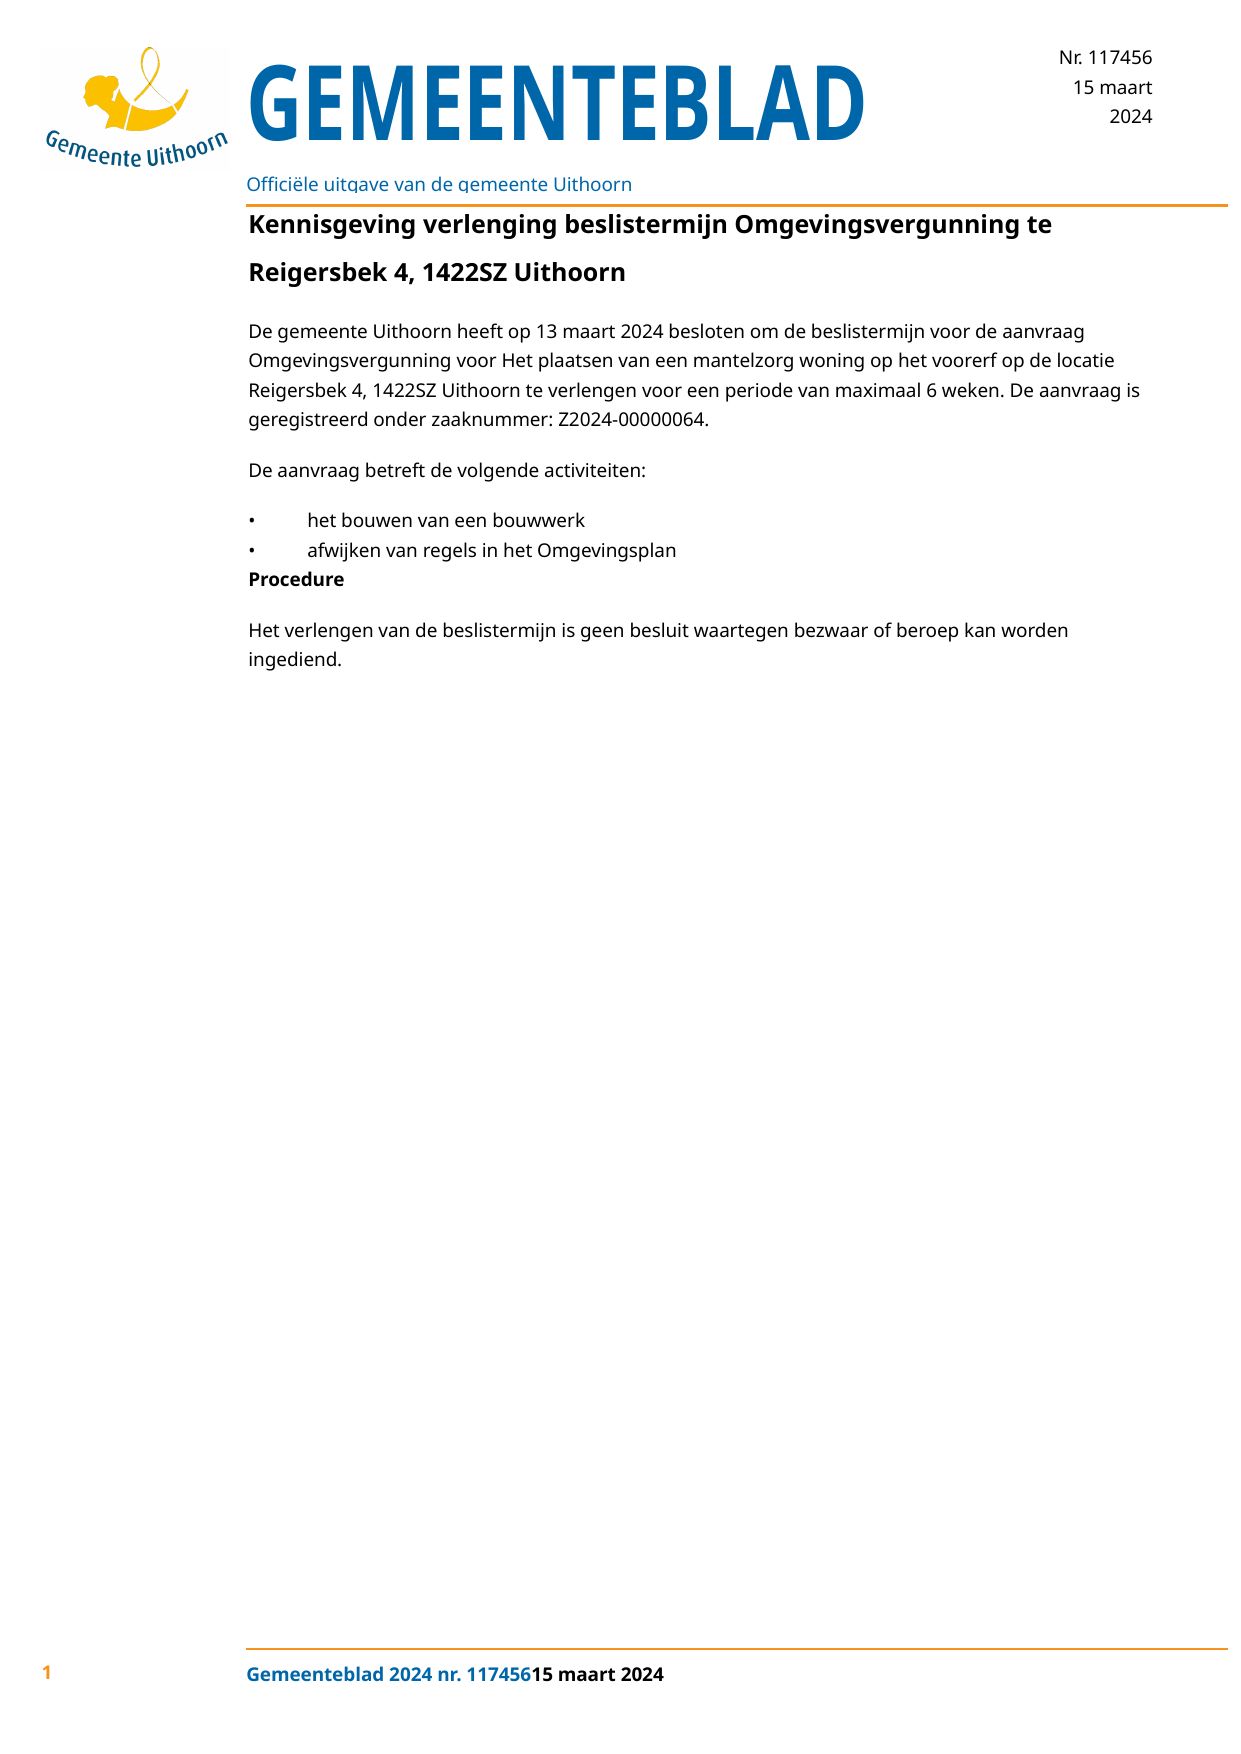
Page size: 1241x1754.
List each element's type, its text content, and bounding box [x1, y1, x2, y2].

picture [41, 47, 231, 172]
list afwijken van regels in het Omgevingsplan [248, 537, 1152, 563]
text Procedure [248, 567, 1152, 592]
text Kennisgeving verlenging beslistermijn Omgevingsvergunning te Reigersbek 4, 1422SZ Uithoorn [248, 207, 1152, 288]
text De gemeente Uithoorn heeft op 13 maart 2024 besloten om de beslistermijn voor de aanvraag Omgevingsvergunning voor Het plaatsen van een mantelzorg woning op het voorerf op de locatie Reigersbek 4, 1422SZ Uithoorn te verlengen voor een periode van maximaal 6 weken. De aanvraag is geregistreerd onder zaaknummer: Z2024-00000064. [248, 318, 1152, 432]
list het bouwen van een bouwwerk [248, 507, 1152, 533]
text De aanvraag betreft de volgende activiteiten: [248, 457, 1152, 483]
text Het verlengen van de beslistermijn is geen besluit waartegen bezwaar of beroep kan worden ingediend. [248, 617, 1152, 672]
